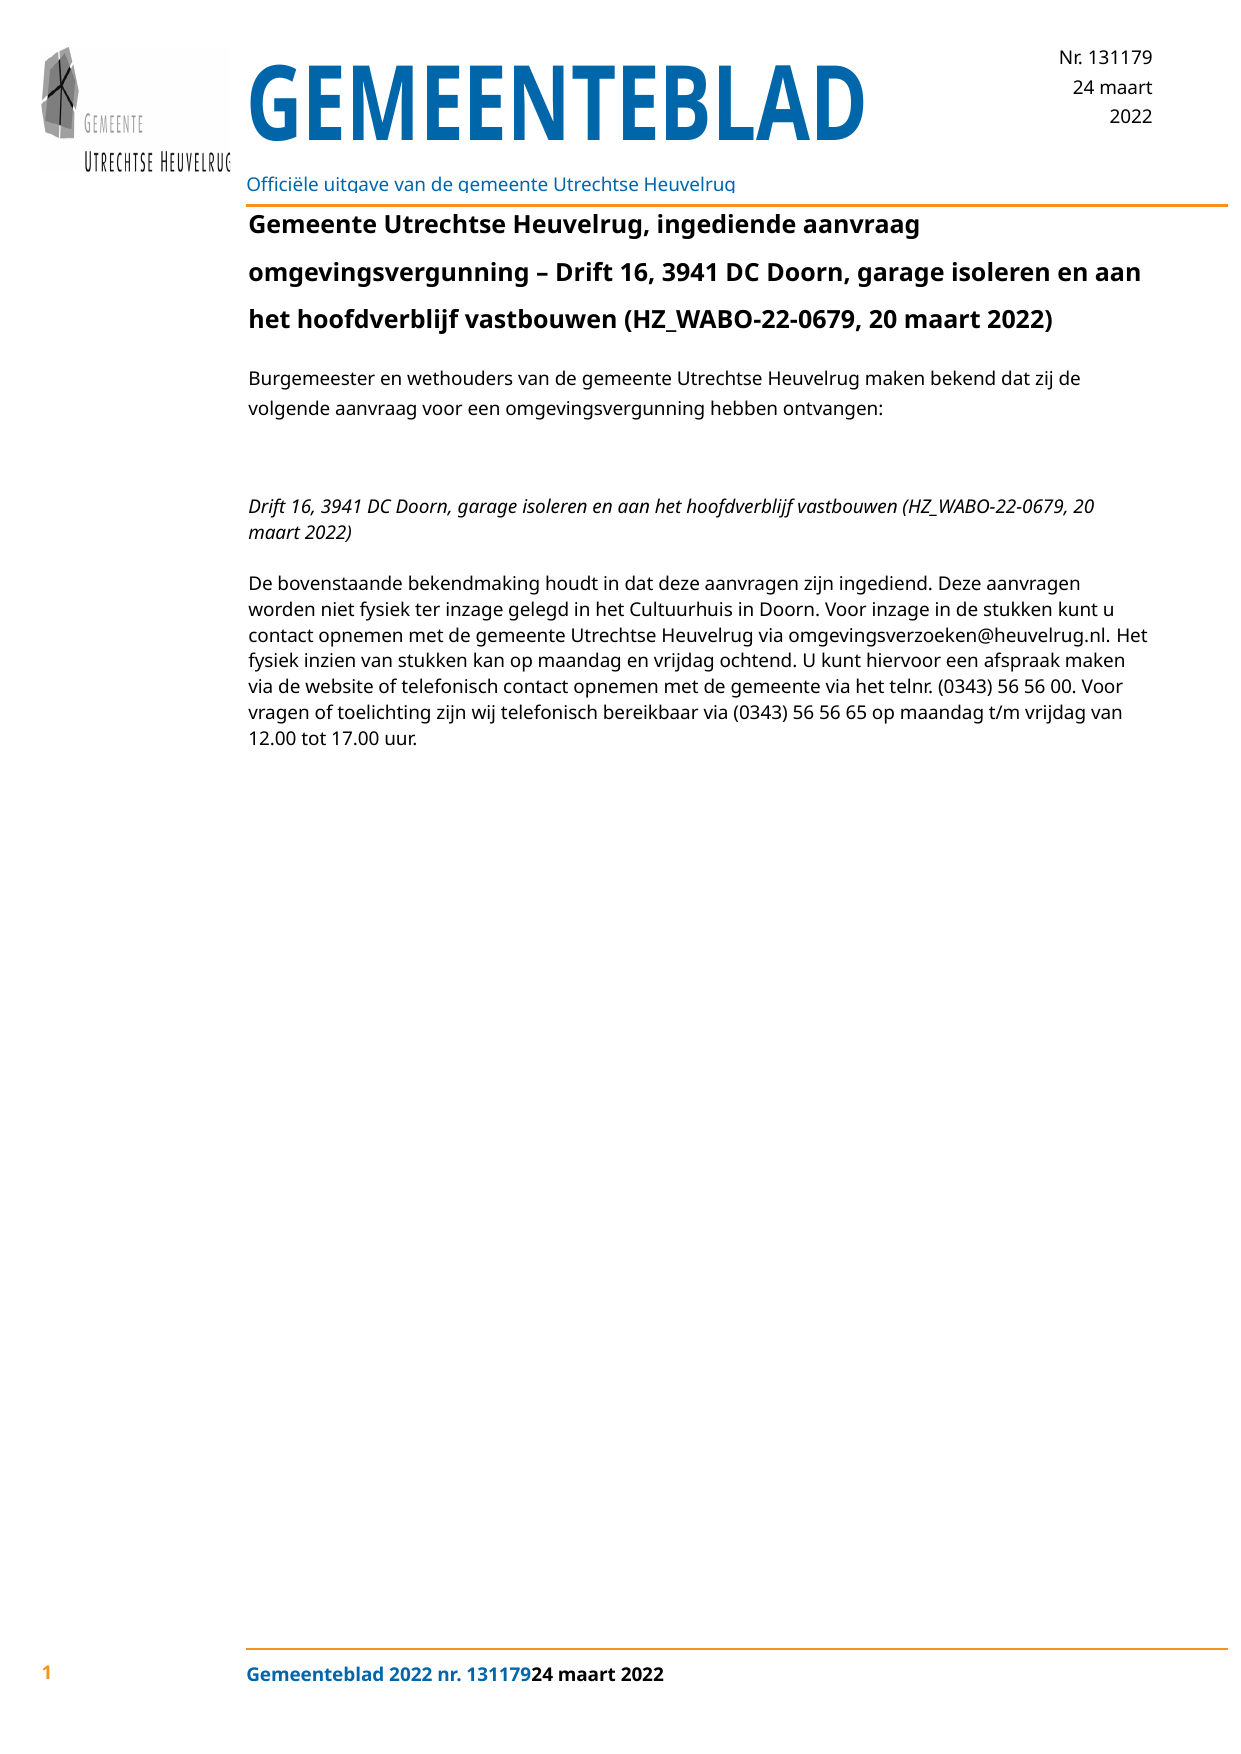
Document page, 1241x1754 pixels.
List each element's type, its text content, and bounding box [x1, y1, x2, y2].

text De bovenstaande bekendmaking houdt in dat deze aanvragen zijn ingediend. Deze aanvragen worden niet fysiek ter inzage gelegd in het Cultuurhuis in Doorn. Voor inzage in de stukken kunt u contact opnemen met de gemeente Utrechtse Heuvelrug via omgevingsverzoeken@heuvelrug.nl. Het fysiek inzien van stukken kan op maandag en vrijdag ochtend. U kunt hiervoor een afspraak maken via de website of telefonisch contact opnemen met de gemeente via het telnr. (0343) 56 56 00. Voor vragen of toelichting zijn wij telefonisch bereikbaar via (0343) 56 56 65 op maandag t/m vrijdag van 12.00 tot 17.00 uur. [248, 571, 1152, 751]
text Burgemeester en wethouders van de gemeente Utrechtse Heuvelrug maken bekend dat zij de volgende aanvraag voor een omgevingsvergunning hebben ontvangen: [248, 366, 1152, 421]
text Drift 16, 3941 DC Doorn, garage isoleren en aan het hoofdverblijf vastbouwen (HZ_WABO-22-0679, 20 maart 2022) [248, 493, 1152, 545]
picture [41, 47, 231, 172]
text Gemeente Utrechtse Heuvelrug, ingediende aanvraag omgevingsvergunning – Drift 16, 3941 DC Doorn, garage isoleren en aan het hoofdverblijf vastbouwen (HZ_WABO-22-0679, 20 maart 2022) [248, 207, 1152, 336]
